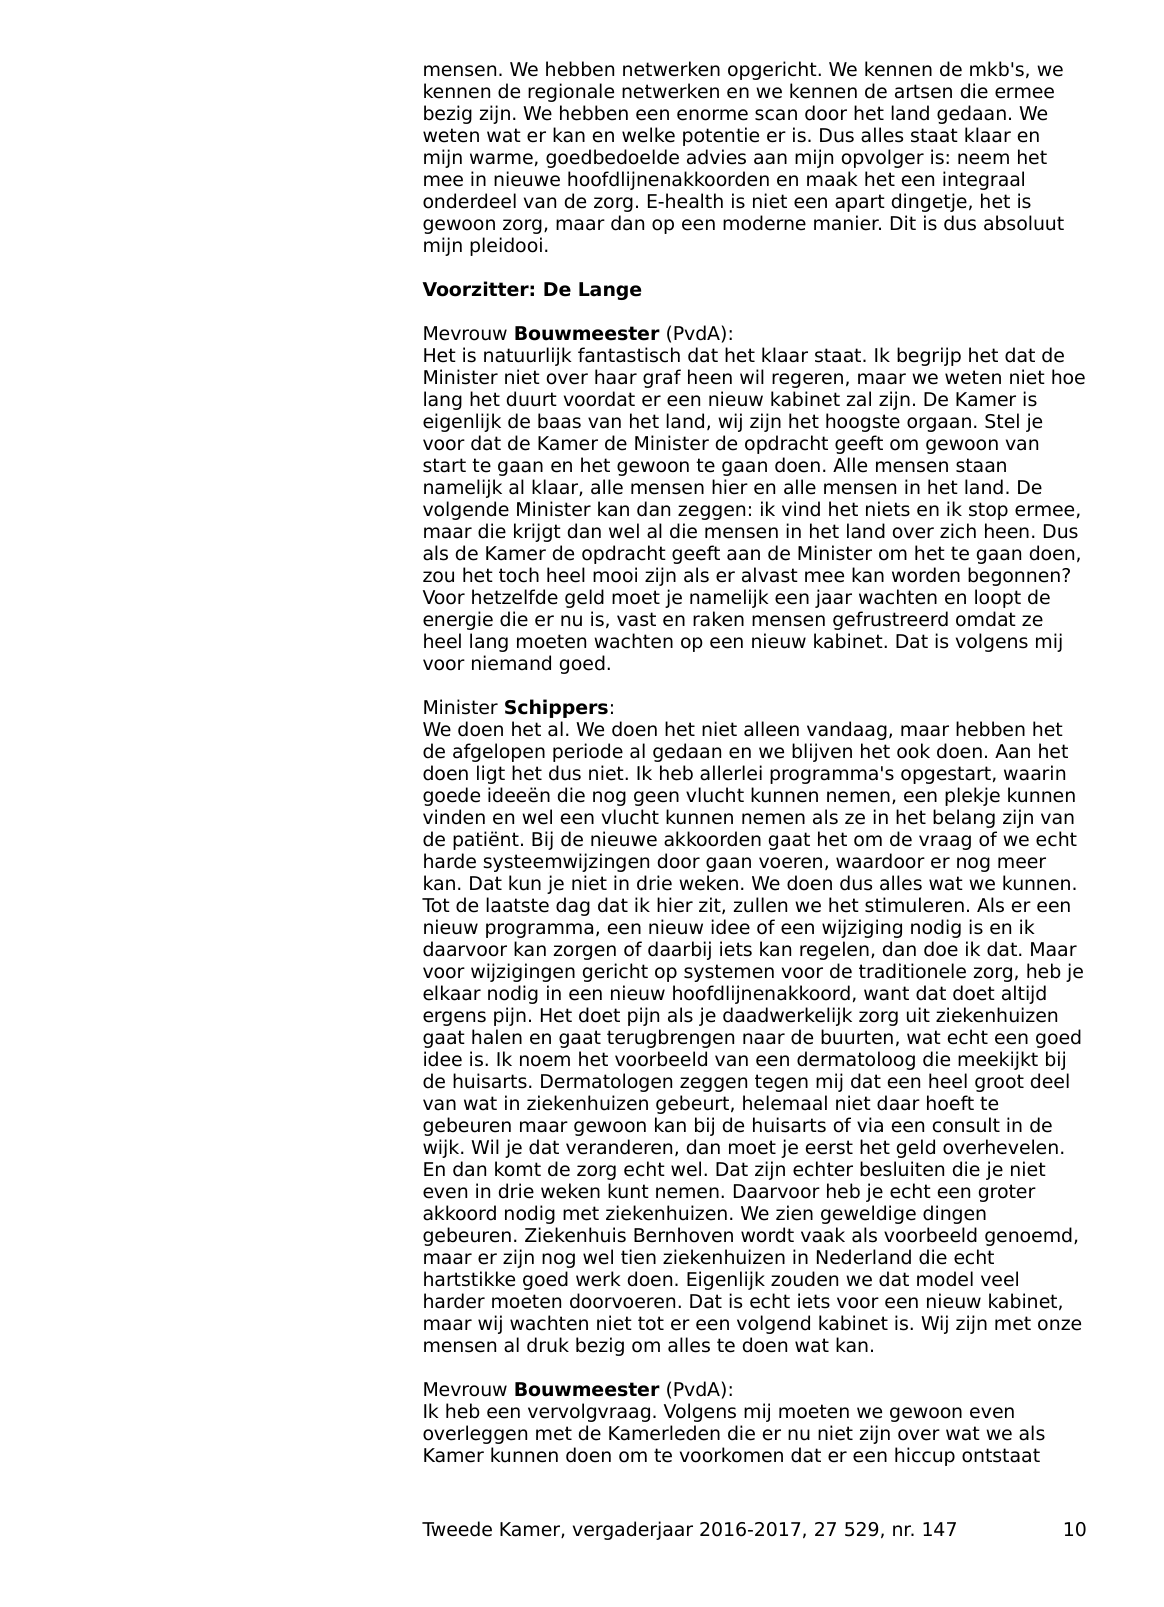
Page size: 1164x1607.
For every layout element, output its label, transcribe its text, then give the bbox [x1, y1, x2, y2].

text Het is natuurlijk fantastisch dat het klaar staat. Ik begrijp het dat de Minister niet over haar graf heen wil regeren, maar we weten niet hoe lang het duurt voordat er een nieuw kabinet zal zijn. De Kamer is eigenlijk de baas van het land, wij zijn het hoogste orgaan. Stel je voor dat de Kamer de Minister de opdracht geeft om gewoon van start te gaan en het gewoon te gaan doen. Alle mensen staan namelijk al klaar, alle mensen hier en alle mensen in het land. De volgende Minister kan dan zeggen: ik vind het niets en ik stop ermee, maar die krijgt dan wel al die mensen in het land over zich heen. Dus als de Kamer de opdracht geeft aan de Minister om het te gaan doen, zou het toch heel mooi zijn als er alvast mee kan worden begonnen? Voor hetzelfde geld moet je namelijk een jaar wachten en loopt de energie die er nu is, vast en raken mensen gefrustreerd omdat ze heel lang moeten wachten op een nieuw kabinet. Dat is volgens mij voor niemand goed. [422, 345, 1087, 675]
text We doen het al. We doen het niet alleen vandaag, maar hebben het de afgelopen periode al gedaan en we blijven het ook doen. Aan het doen ligt het dus niet. Ik heb allerlei programma's opgestart, waarin goede ideeën die nog geen vlucht kunnen nemen, een plekje kunnen vinden en wel een vlucht kunnen nemen als ze in het belang zijn van de patiënt. Bij de nieuwe akkoorden gaat het om de vraag of we echt harde systeemwijzingen door gaan voeren, waardoor er nog meer kan. Dat kun je niet in drie weken. We doen dus alles wat we kunnen. Tot de laatste dag dat ik hier zit, zullen we het stimuleren. Als er een nieuw programma, een nieuw idee of een wijziging nodig is en ik daarvoor kan zorgen of daarbij iets kan regelen, dan doe ik dat. Maar voor wijzigingen gericht op systemen voor de traditionele zorg, heb je elkaar nodig in een nieuw hoofdlijnenakkoord, want dat doet altijd ergens pijn. Het doet pijn als je daadwerkelijk zorg uit ziekenhuizen gaat halen en gaat terugbrengen naar de buurten, wat echt een goed idee is. Ik noem het voorbeeld van een dermatoloog die meekijkt bij de huisarts. Dermatologen zeggen tegen mij dat een heel groot deel van wat in ziekenhuizen gebeurt, helemaal niet daar hoeft te gebeuren maar gewoon kan bij de huisarts of via een consult in de wijk. Wil je dat veranderen, dan moet je eerst het geld overhevelen. En dan komt de zorg echt wel. Dat zijn echter besluiten die je niet even in drie weken kunt nemen. Daarvoor heb je echt een groter akkoord nodig met ziekenhuizen. We zien geweldige dingen gebeuren. Ziekenhuis Bernhoven wordt vaak als voorbeeld genoemd, maar er zijn nog wel tien ziekenhuizen in Nederland die echt hartstikke goed werk doen. Eigenlijk zouden we dat model veel harder moeten doorvoeren. Dat is echt iets voor een nieuw kabinet, maar wij wachten niet tot er een volgend kabinet is. Wij zijn met onze mensen al druk bezig om alles te doen wat kan. [422, 719, 1087, 1356]
text Mevrouw Bouwmeester (PvdA): [422, 323, 1087, 345]
subtitle Voorzitter: De Lange [422, 279, 1087, 301]
text Minister Schippers: [422, 697, 1087, 719]
text Mevrouw Bouwmeester (PvdA): [422, 1379, 1087, 1401]
text mensen. We hebben netwerken opgericht. We kennen de mkb's, we kennen de regionale netwerken en we kennen de artsen die ermee bezig zijn. We hebben een enorme scan door het land gedaan. We weten wat er kan en welke potentie er is. Dus alles staat klaar en mijn warme, goedbedoelde advies aan mijn opvolger is: neem het mee in nieuwe hoofdlijnenakkoorden en maak het een integraal onderdeel van de zorg. E-health is niet een apart dingetje, het is gewoon zorg, maar dan op een moderne manier. Dit is dus absoluut mijn pleidooi. [422, 59, 1087, 257]
text Ik heb een vervolgvraag. Volgens mij moeten we gewoon even overleggen met de Kamerleden die er nu niet zijn over wat we als Kamer kunnen doen om te voorkomen dat er een hiccup ontstaat [422, 1401, 1087, 1467]
